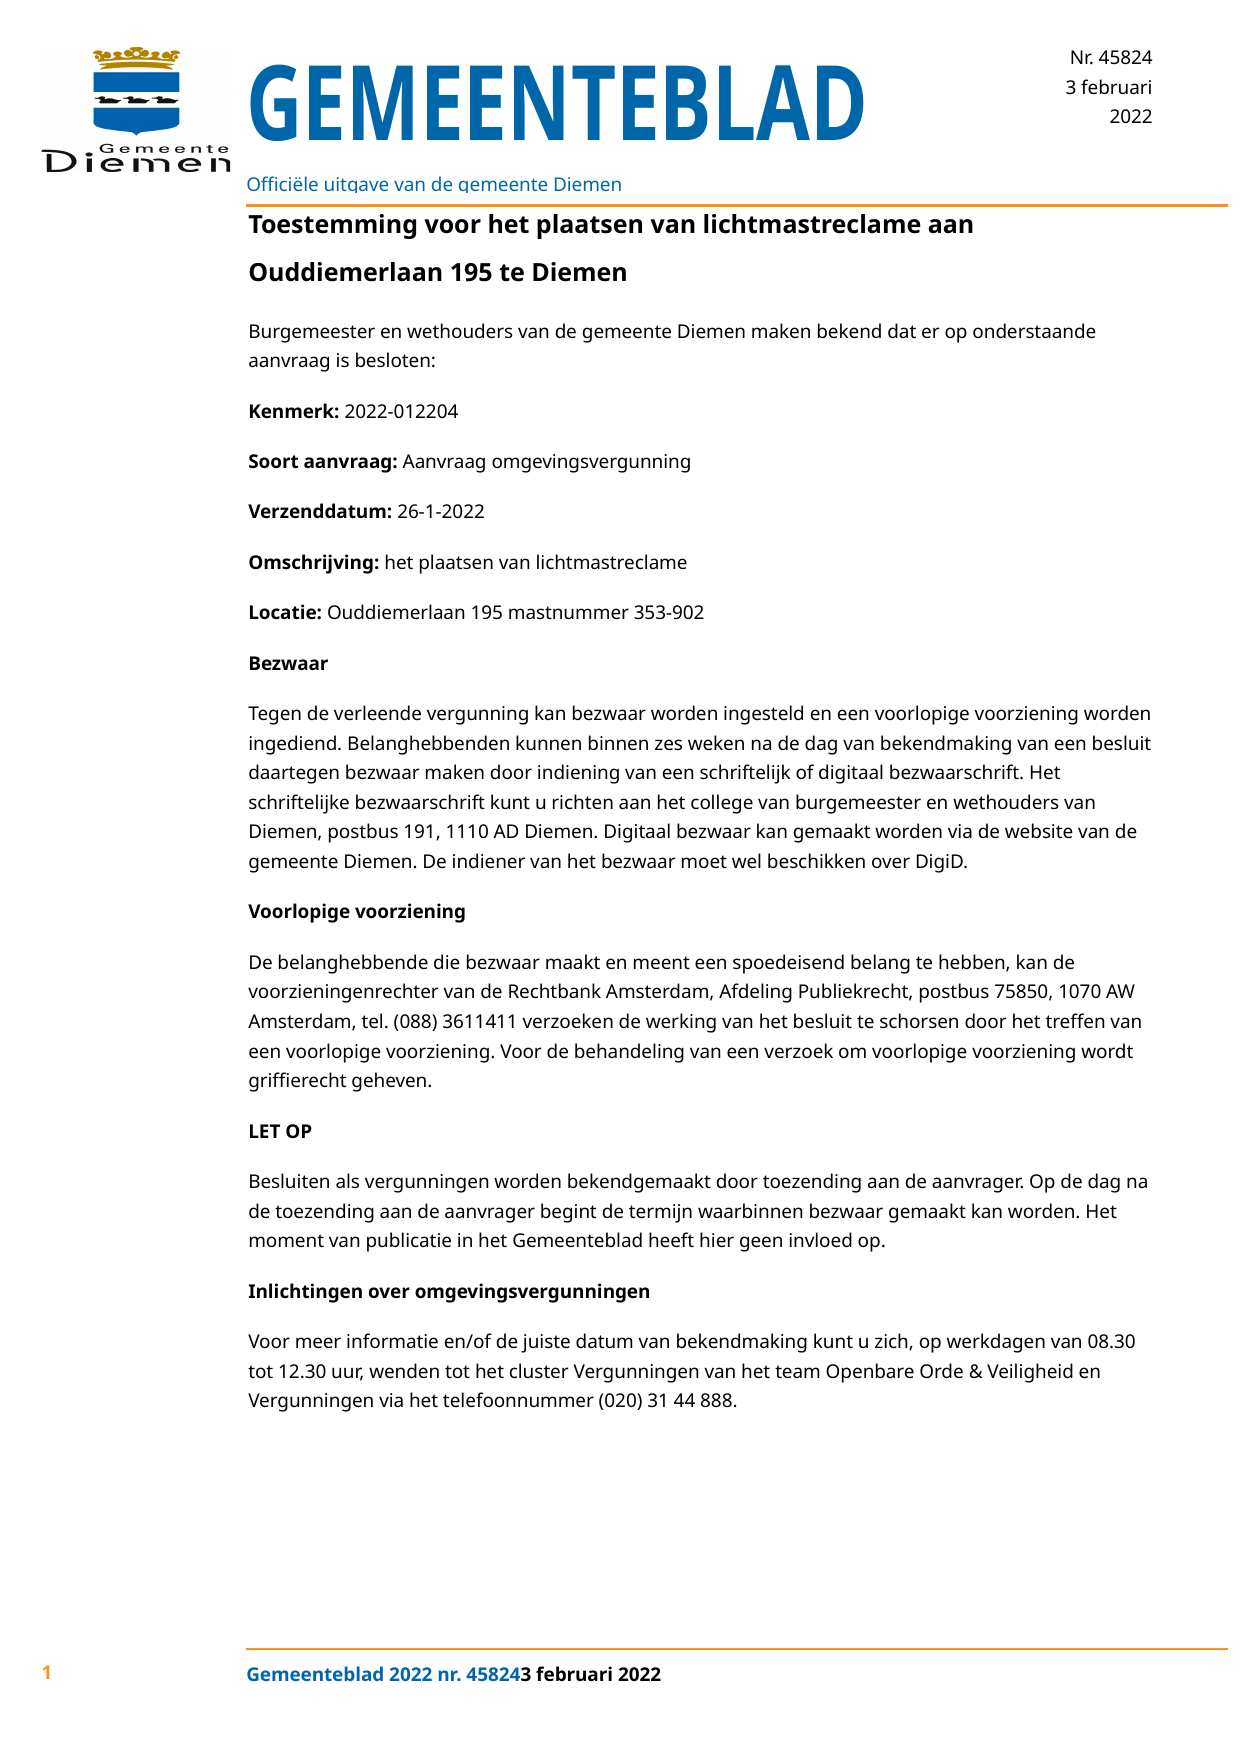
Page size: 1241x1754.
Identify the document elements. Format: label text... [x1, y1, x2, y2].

text Verzenddatum: 26-1-2022 [248, 499, 1152, 524]
text Besluiten als vergunningen worden bekendgemaakt door toezending aan de aanvrager. Op de dag na de toezending aan de aanvrager begint de termijn waarbinnen bezwaar gemaakt kan worden. Het moment van publicatie in het Gemeenteblad heeft hier geen invloed op. [248, 1168, 1152, 1253]
text Kenmerk: 2022-012204 [248, 398, 1152, 424]
text Bezwaar [248, 650, 1152, 676]
text Voorlopige voorziening [248, 899, 1152, 924]
picture [41, 47, 231, 172]
text Omschrijving: het plaatsen van lichtmastreclame [248, 549, 1152, 575]
text Voor meer informatie en/of de juiste datum van bekendmaking kunt u zich, op werkdagen van 08.30 tot 12.30 uur, wenden tot het cluster Vergunningen van het team Openbare Orde & Veiligheid en Vergunningen via het telefoonnummer (020) 31 44 888. [248, 1328, 1152, 1413]
text LET OP [248, 1118, 1152, 1144]
text Inlichtingen over omgevingsvergunningen [248, 1278, 1152, 1304]
text Tegen de verleende vergunning kan bezwaar worden ingesteld en een voorlopige voorziening worden ingediend. Belanghebbenden kunnen binnen zes weken na de dag van bekendmaking van een besluit daartegen bezwaar maken door indiening van een schriftelijk of digitaal bezwaarschrift. Het schriftelijke bezwaarschrift kunt u richten aan het college van burgemeester en wethouders van Diemen, postbus 191, 1110 AD Diemen. Digitaal bezwaar kan gemaakt worden via de website van de gemeente Diemen. De indiener van het bezwaar moet wel beschikken over DigiD. [248, 700, 1152, 874]
text Locatie: Ouddiemerlaan 195 mastnummer 353-902 [248, 599, 1152, 625]
text Soort aanvraag: Aanvraag omgevingsvergunning [248, 448, 1152, 474]
text De belanghebbende die bezwaar maakt en meent een spoedeisend belang te hebben, kan de voorzieningenrechter van de Rechtbank Amsterdam, Afdeling Publiekrecht, postbus 75850, 1070 AW Amsterdam, tel. (088) 3611411 verzoeken de werking van het besluit te schorsen door het treffen van een voorlopige voorziening. Voor de behandeling van een verzoek om voorlopige voorziening wordt griffierecht geheven. [248, 949, 1152, 1093]
text Toestemming voor het plaatsen van lichtmastreclame aan Ouddiemerlaan 195 te Diemen [248, 207, 1152, 288]
text Burgemeester en wethouders van de gemeente Diemen maken bekend dat er op onderstaande aanvraag is besloten: [248, 318, 1152, 373]
